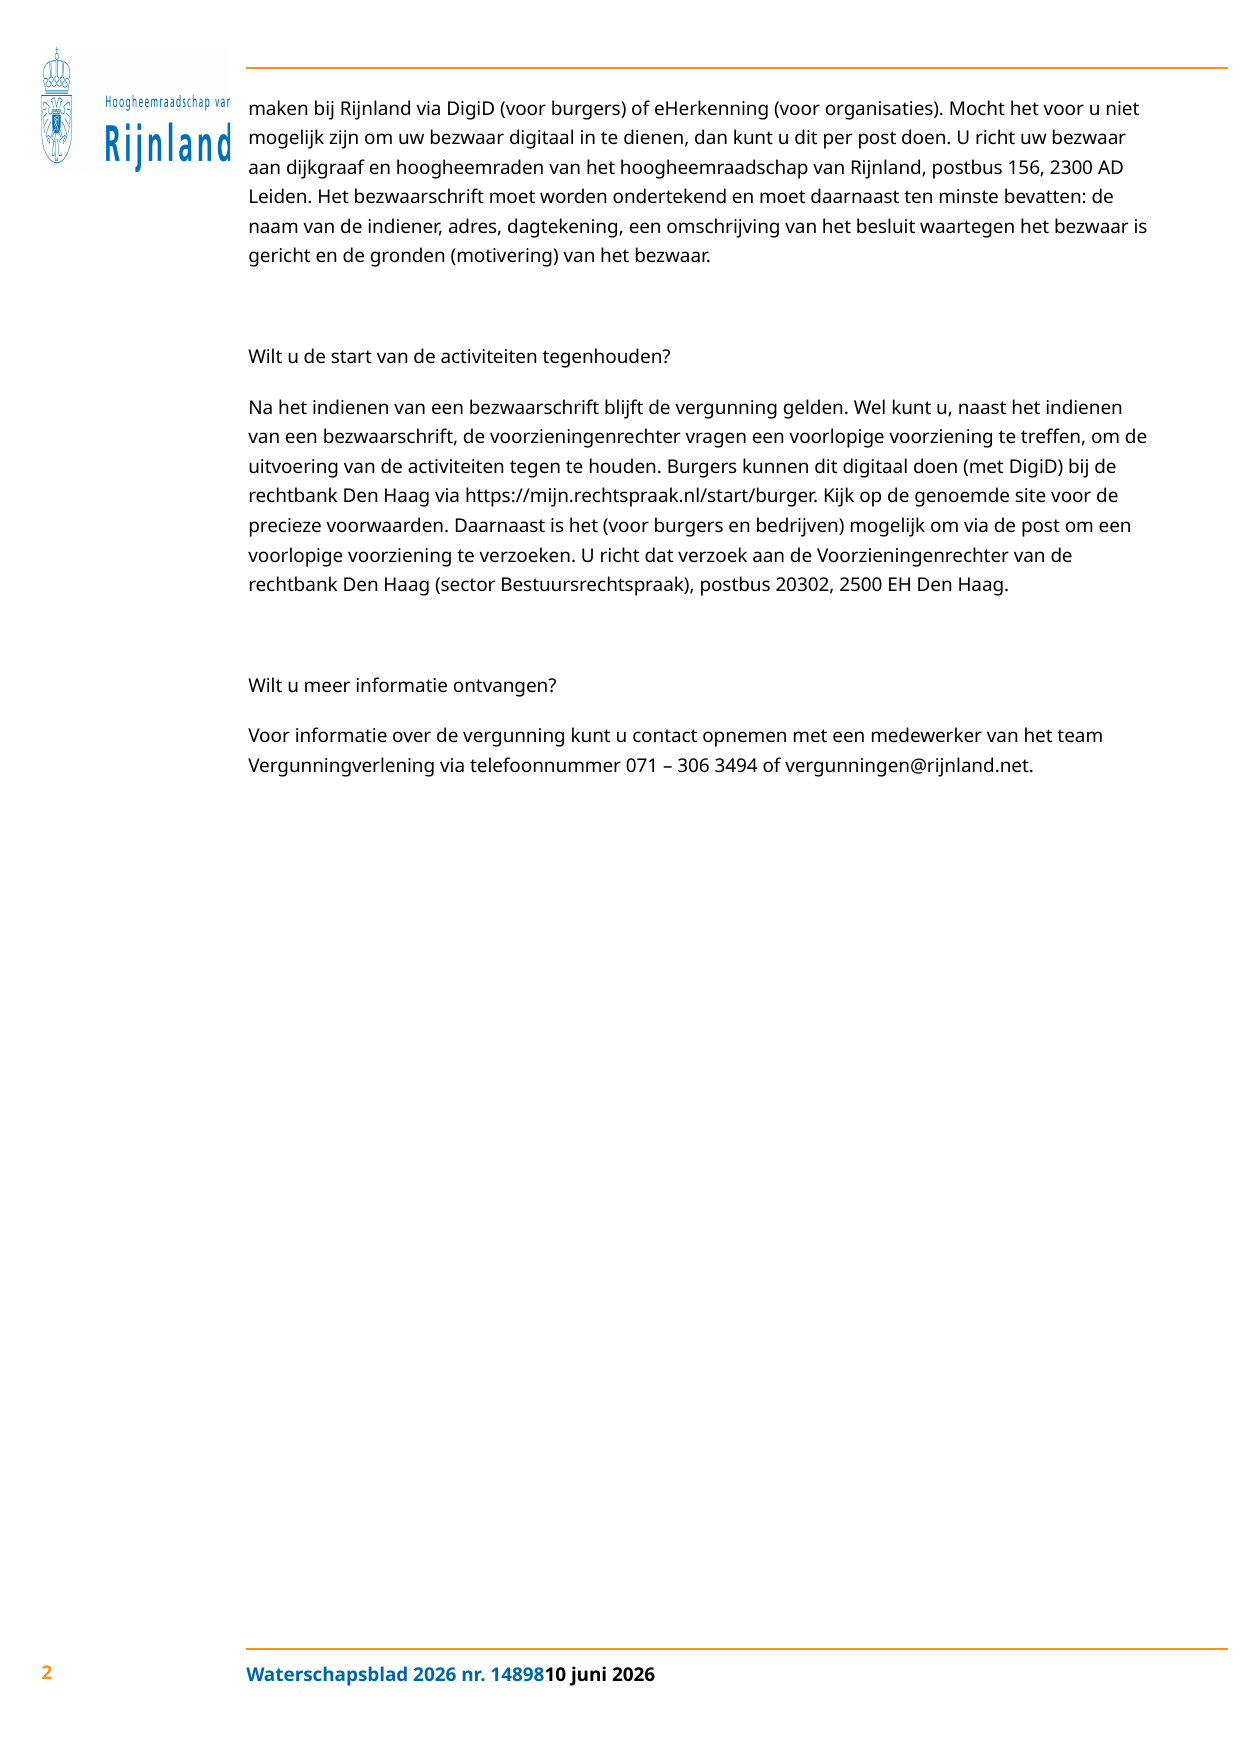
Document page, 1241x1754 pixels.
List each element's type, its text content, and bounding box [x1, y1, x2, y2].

text Na het indienen van een bezwaarschrift blijft de vergunning gelden. Wel kunt u, naast het indienen van een bezwaarschrift, de voorzieningenrechter vragen een voorlopige voorziening te treffen, om de uitvoering van de activiteiten tegen te houden. Burgers kunnen dit digitaal doen (met DigiD) bij de rechtbank Den Haag via https://mijn.rechtspraak.nl/start/burger. Kijk op de genoemde site voor de precieze voorwaarden. Daarnaast is het (voor burgers en bedrijven) mogelijk om via de post om een voorlopige voorziening te verzoeken. U richt dat verzoek aan de Voorzieningenrechter van de rechtbank Den Haag (sector Bestuursrechtspraak), postbus 20302, 2500 EH Den Haag. [248, 394, 1152, 597]
picture [41, 47, 231, 172]
text Wilt u meer informatie ontvangen? [248, 672, 1152, 698]
text maken bij Rijnland via DigiD (voor burgers) of eHerkenning (voor organisaties). Mocht het voor u niet mogelijk zijn om uw bezwaar digitaal in te dienen, dan kunt u dit per post doen. U richt uw bezwaar aan dijkgraaf en hoogheemraden van het hoogheemraadschap van Rijnland, postbus 156, 2300 AD Leiden. Het bezwaarschrift moet worden ondertekend en moet daarnaast ten minste bevatten: de naam van de indiener, adres, dagtekening, een omschrijving van het besluit waartegen het bezwaar is gericht en de gronden (motivering) van het bezwaar. [248, 95, 1152, 268]
text Voor informatie over de vergunning kunt u contact opnemen met een medewerker van het team Vergunningverlening via telefoonnummer 071 – 306 3494 of vergunningen@rijnland.net. [248, 723, 1152, 778]
text Wilt u de start van de activiteiten tegenhouden? [248, 343, 1152, 369]
